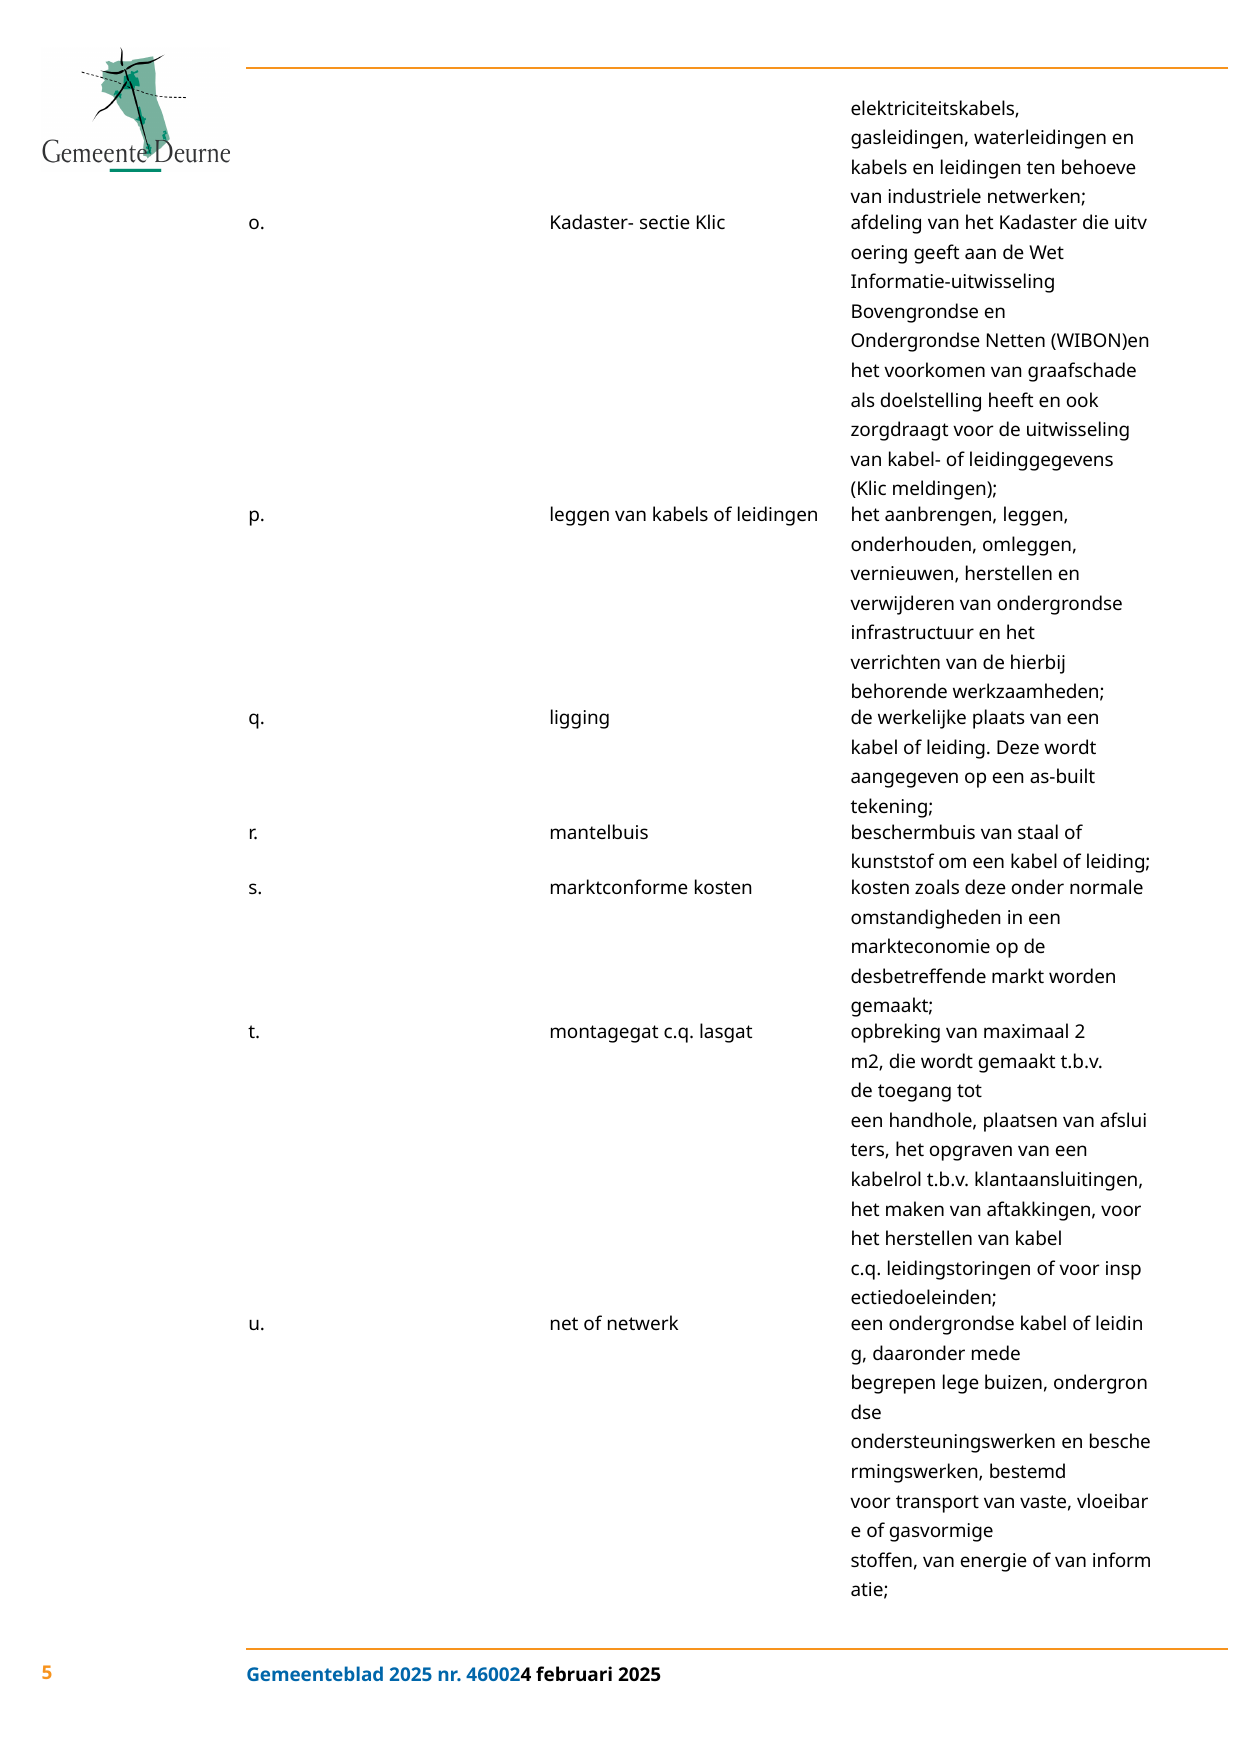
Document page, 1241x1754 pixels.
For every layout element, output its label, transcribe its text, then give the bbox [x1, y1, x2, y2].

picture [41, 47, 231, 172]
table_cell [549, 95, 850, 209]
table_cell de werkelijke plaats van een kabel of leiding. Deze wordt aangegeven op een as-built tekening; [850, 705, 1152, 819]
table_cell marktconforme kosten [549, 874, 850, 1018]
table_cell kosten zoals deze onder normale omstandigheden in een markteconomie op de desbetreffende markt worden gemaakt; [850, 874, 1152, 1018]
table_cell afdeling van het Kadaster die uitvoering geeft aan de Wet Informatie-uitwisseling Bovengrondse en Ondergrondse Netten (WIBON)en het voorkomen van graafschade als doelstelling heeft en ook zorgdraagt voor de uitwisseling van kabel- of leidinggegevens (Klic­ meldingen); [850, 209, 1152, 501]
table_cell mantelbuis [549, 819, 850, 874]
table_cell montagegat c.q. lasgat [549, 1018, 850, 1310]
table_cell o. [248, 209, 549, 501]
table_cell r. [248, 819, 549, 874]
table_cell opbreking van maximaal 2 m2, die wordt gemaakt t.b.v. de toegang tot een handhole, plaatsen van afsluiters, het opgraven van een kabelrol t.b.v. klantaansluitingen, het maken van aftakkingen, voor het herstellen van kabel c.q. leidingstoringen of voor inspectiedoeleinden; [850, 1018, 1152, 1310]
table_cell p. [248, 501, 549, 704]
table_cell net of netwerk [549, 1310, 850, 1602]
table_cell leggen van kabels of leidingen [549, 501, 850, 704]
table_cell beschermbuis van staal of kunststof om een kabel of leiding; [850, 819, 1152, 874]
table_cell het aanbrengen, leggen, onderhouden, omleggen, vernieuwen, herstellen en verwijderen van ondergrondse infrastructuur en het verrichten van de hierbij behorende werkzaamheden; [850, 501, 1152, 704]
table_cell q. [248, 705, 549, 819]
table_cell ligging [549, 705, 850, 819]
table_cell t. [248, 1018, 549, 1310]
table_cell u. [248, 1310, 549, 1602]
table_cell [248, 95, 549, 209]
table_cell elektriciteitskabels, gasleidingen, waterleidingen en kabels en leidingen ten behoeve van industriele netwerken; [850, 95, 1152, 209]
table_cell Kadaster- sectie Klic [549, 209, 850, 501]
table_cell een ondergrondse kabel of leiding, daaronder mede begrepen lege buizen, ondergrondse ondersteuningswerken en beschermingswerken, bestemd voor transport van vaste, vloeibare of gasvormige stoffen, van energie of van informatie; [850, 1310, 1152, 1602]
table_cell s. [248, 874, 549, 1018]
